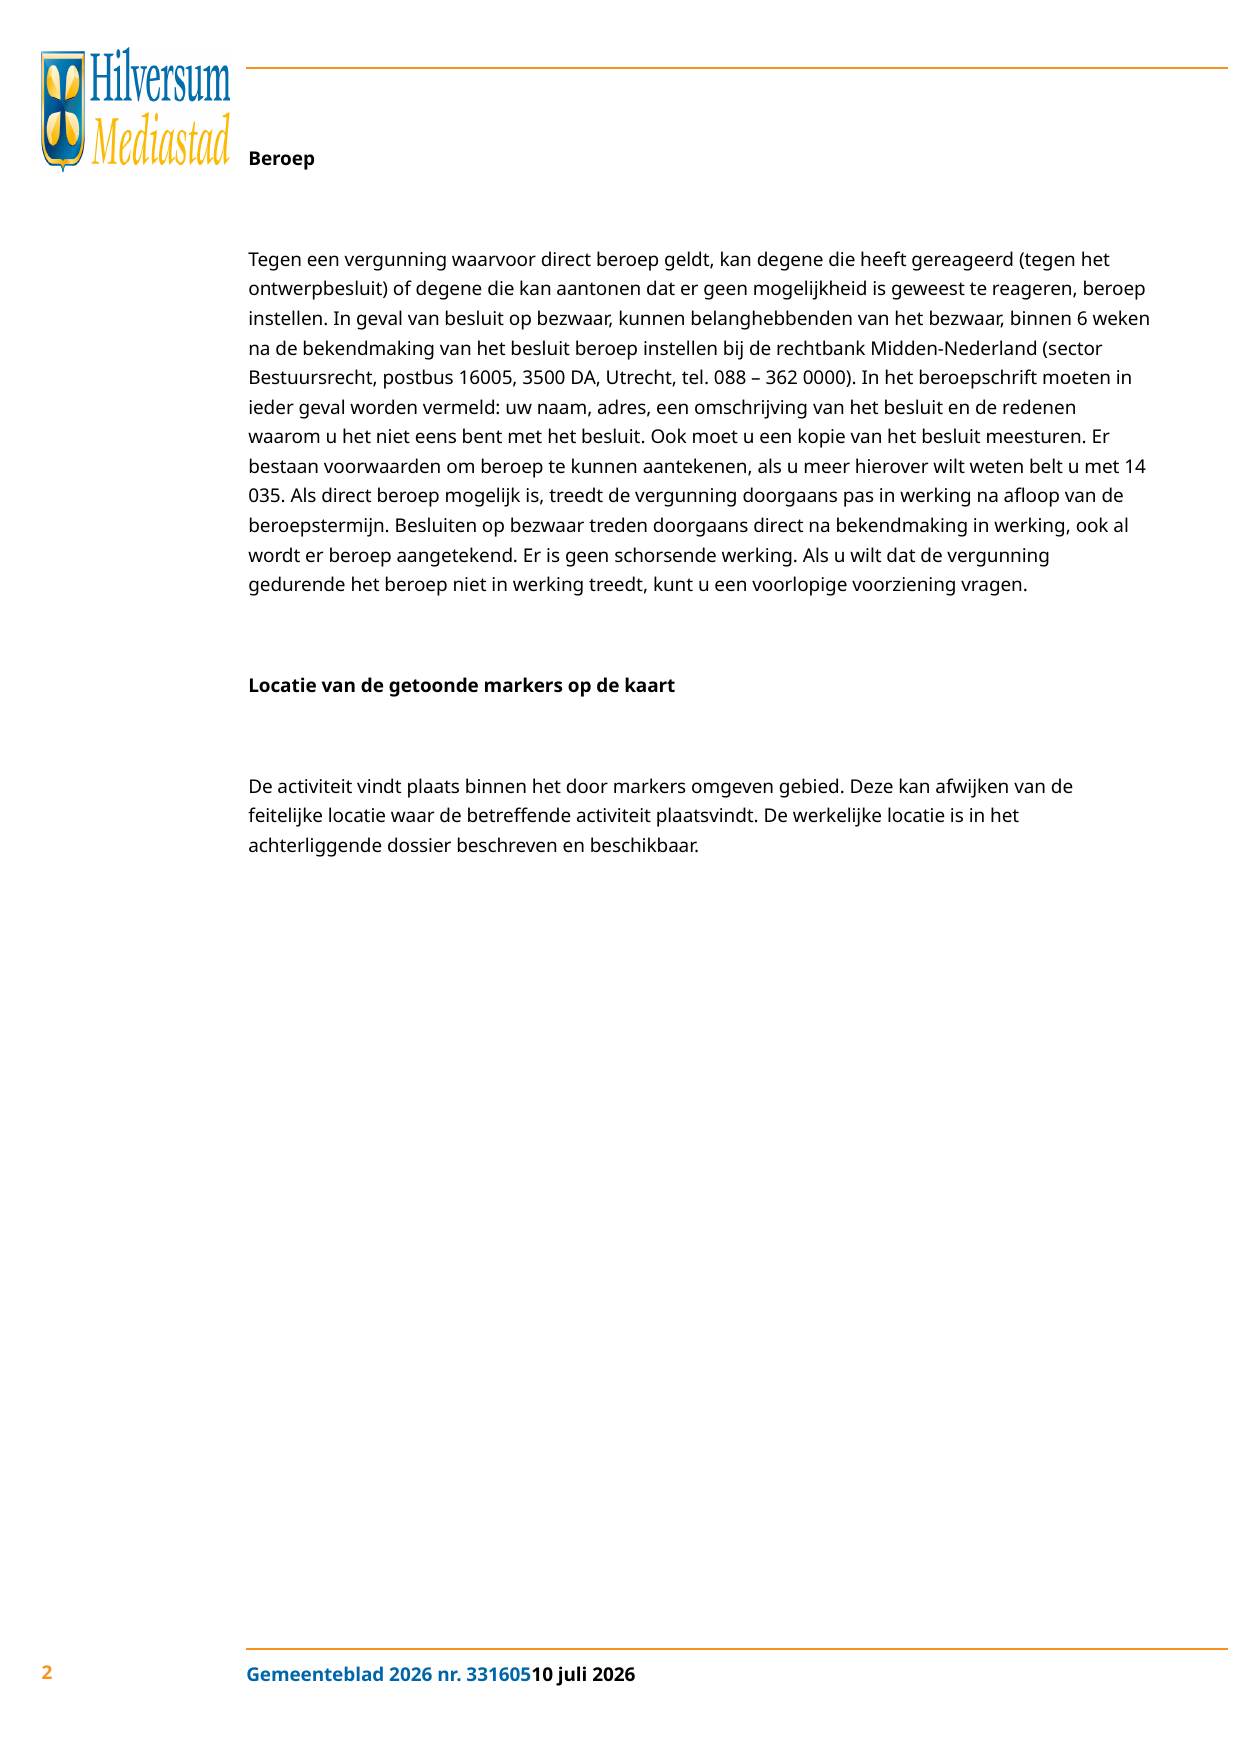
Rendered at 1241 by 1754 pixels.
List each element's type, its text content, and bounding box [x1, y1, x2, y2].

text Locatie van de getoonde markers op de kaart [248, 672, 1152, 698]
text Beroep [248, 145, 1152, 171]
text De activiteit vindt plaats binnen het door markers omgeven gebied. Deze kan afwijken van de feitelijke locatie waar de betreffende activiteit plaatsvindt. De werkelijke locatie is in het achterliggende dossier beschreven en beschikbaar. [248, 773, 1152, 858]
picture [41, 47, 231, 172]
text Tegen een vergunning waarvoor direct beroep geldt, kan degene die heeft gereageerd (tegen het ontwerpbesluit) of degene die kan aantonen dat er geen mogelijkheid is geweest te reageren, beroep instellen. In geval van besluit op bezwaar, kunnen belanghebbenden van het bezwaar, binnen 6 weken na de bekendmaking van het besluit beroep instellen bij de rechtbank Midden-Nederland (sector Bestuursrecht, postbus 16005, 3500 DA, Utrecht, tel. 088 – 362 0000). In het beroepschrift moeten in ieder geval worden vermeld: uw naam, adres, een omschrijving van het besluit en de redenen waarom u het niet eens bent met het besluit. Ook moet u een kopie van het besluit meesturen. Er bestaan voorwaarden om beroep te kunnen aantekenen, als u meer hierover wilt weten belt u met 14 035. Als direct beroep mogelijk is, treedt de vergunning doorgaans pas in werking na afloop van de beroepstermijn. Besluiten op bezwaar treden doorgaans direct na bekendmaking in werking, ook al wordt er beroep aangetekend. Er is geen schorsende werking. Als u wilt dat de vergunning gedurende het beroep niet in werking treedt, kunt u een voorlopige voorziening vragen. [248, 246, 1152, 597]
